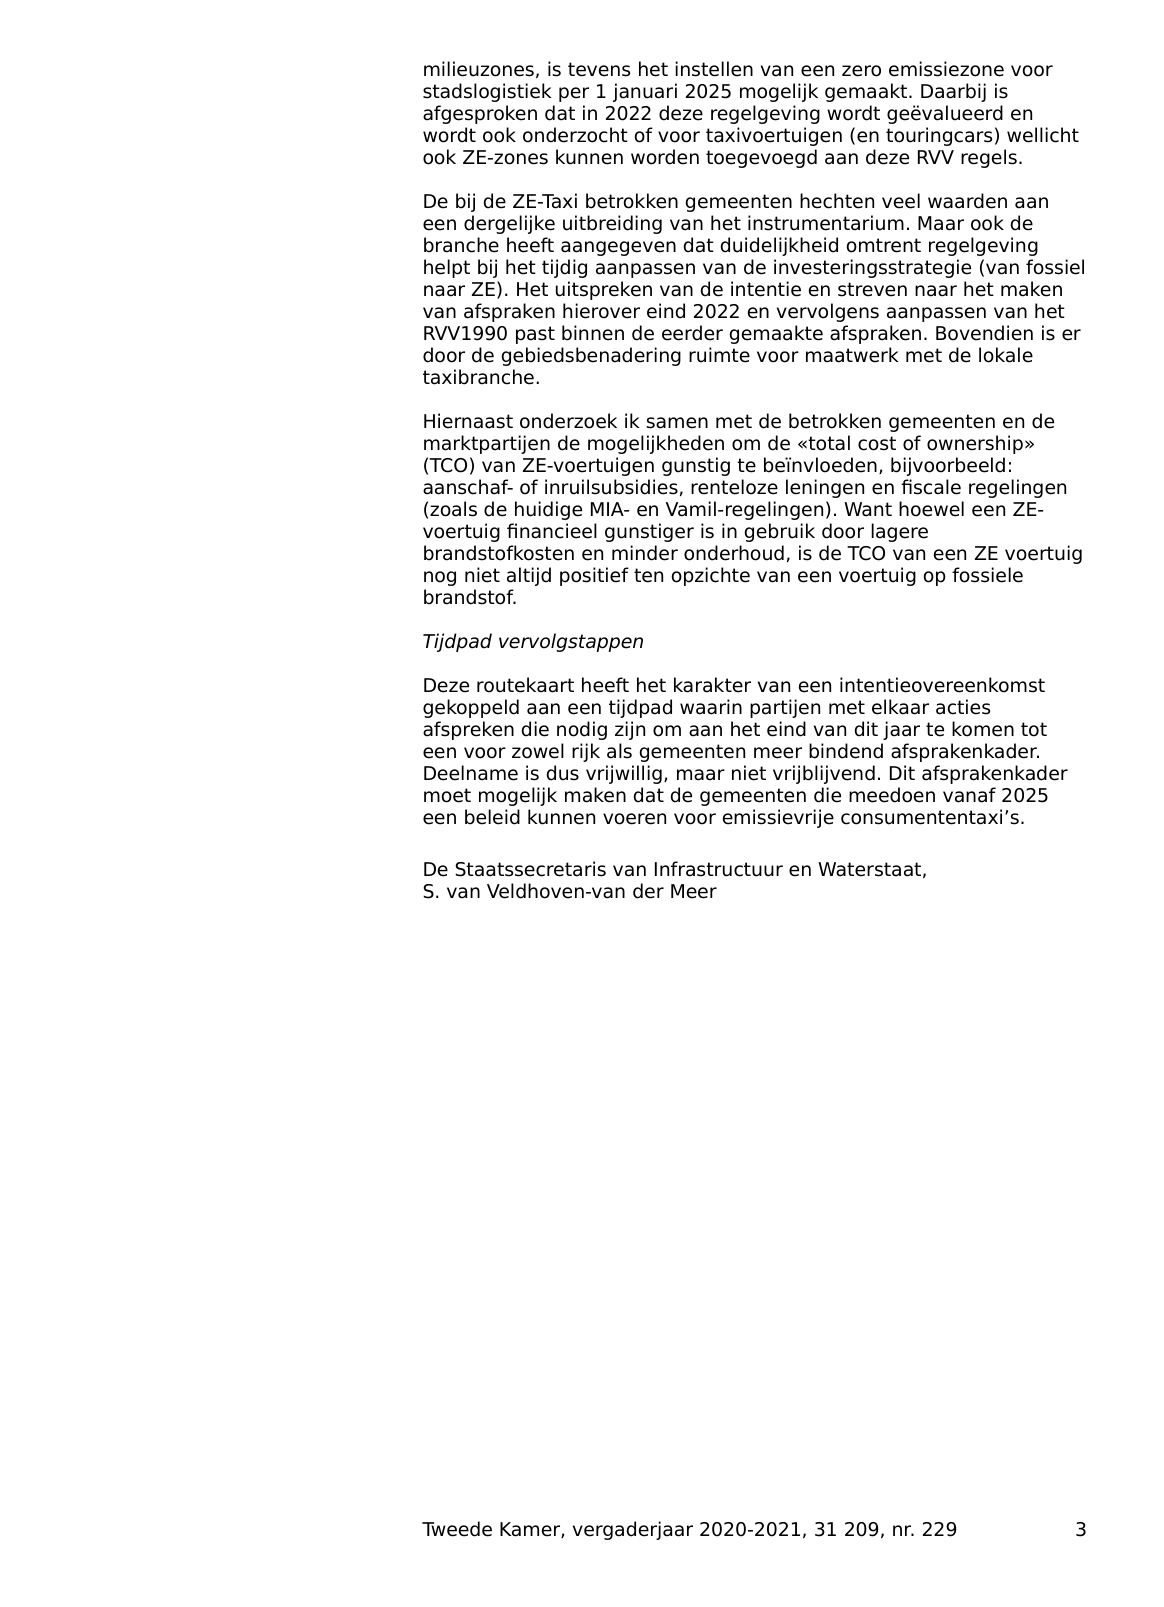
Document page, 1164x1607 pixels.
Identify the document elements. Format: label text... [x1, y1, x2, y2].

text milieuzones, is tevens het instellen van een zero emissiezone voor stadslogistiek per 1 januari 2025 mogelijk gemaakt. Daarbij is afgesproken dat in 2022 deze regelgeving wordt geëvalueerd en wordt ook onderzocht of voor taxivoertuigen (en touringcars) wellicht ook ZE-zones kunnen worden toegevoegd aan deze RVV regels. [422, 59, 1087, 169]
text Hiernaast onderzoek ik samen met de betrokken gemeenten en de marktpartijen de mogelijkheden om de «total cost of ownership» (TCO) van ZE-voertuigen gunstig te beïnvloeden, bijvoorbeeld: aanschaf- of inruilsubsidies, renteloze leningen en fiscale regelingen (zoals de huidige MIA- en Vamil-regelingen). Want hoewel een ZE-voertuig financieel gunstiger is in gebruik door lagere brandstofkosten en minder onderhoud, is de TCO van een ZE voertuig nog niet altijd positief ten opzichte van een voertuig op fossiele brandstof. [422, 411, 1087, 609]
text De bij de ZE-Taxi betrokken gemeenten hechten veel waarden aan een dergelijke uitbreiding van het instrumentarium. Maar ook de branche heeft aangegeven dat duidelijkheid omtrent regelgeving helpt bij het tijdig aanpassen van de investeringsstrategie (van fossiel naar ZE). Het uitspreken van de intentie en streven naar het maken van afspraken hierover eind 2022 en vervolgens aanpassen van het RVV1990 past binnen de eerder gemaakte afspraken. Bovendien is er door de gebiedsbenadering ruimte voor maatwerk met de lokale taxibranche. [422, 191, 1087, 389]
subtitle Tijdpad vervolgstappen [422, 631, 1087, 653]
text Deze routekaart heeft het karakter van een intentieovereenkomst gekoppeld aan een tijdpad waarin partijen met elkaar acties afspreken die nodig zijn om aan het eind van dit jaar te komen tot een voor zowel rijk als gemeenten meer bindend afsprakenkader. Deelname is dus vrijwillig, maar niet vrijblijvend. Dit afsprakenkader moet mogelijk maken dat de gemeenten die meedoen vanaf 2025 een beleid kunnen voeren voor emissievrije consumententaxi’s. [422, 675, 1087, 829]
text De Staatssecretaris van Infrastructuur en Waterstaat, S. van Veldhoven-van der Meer [422, 859, 1087, 903]
